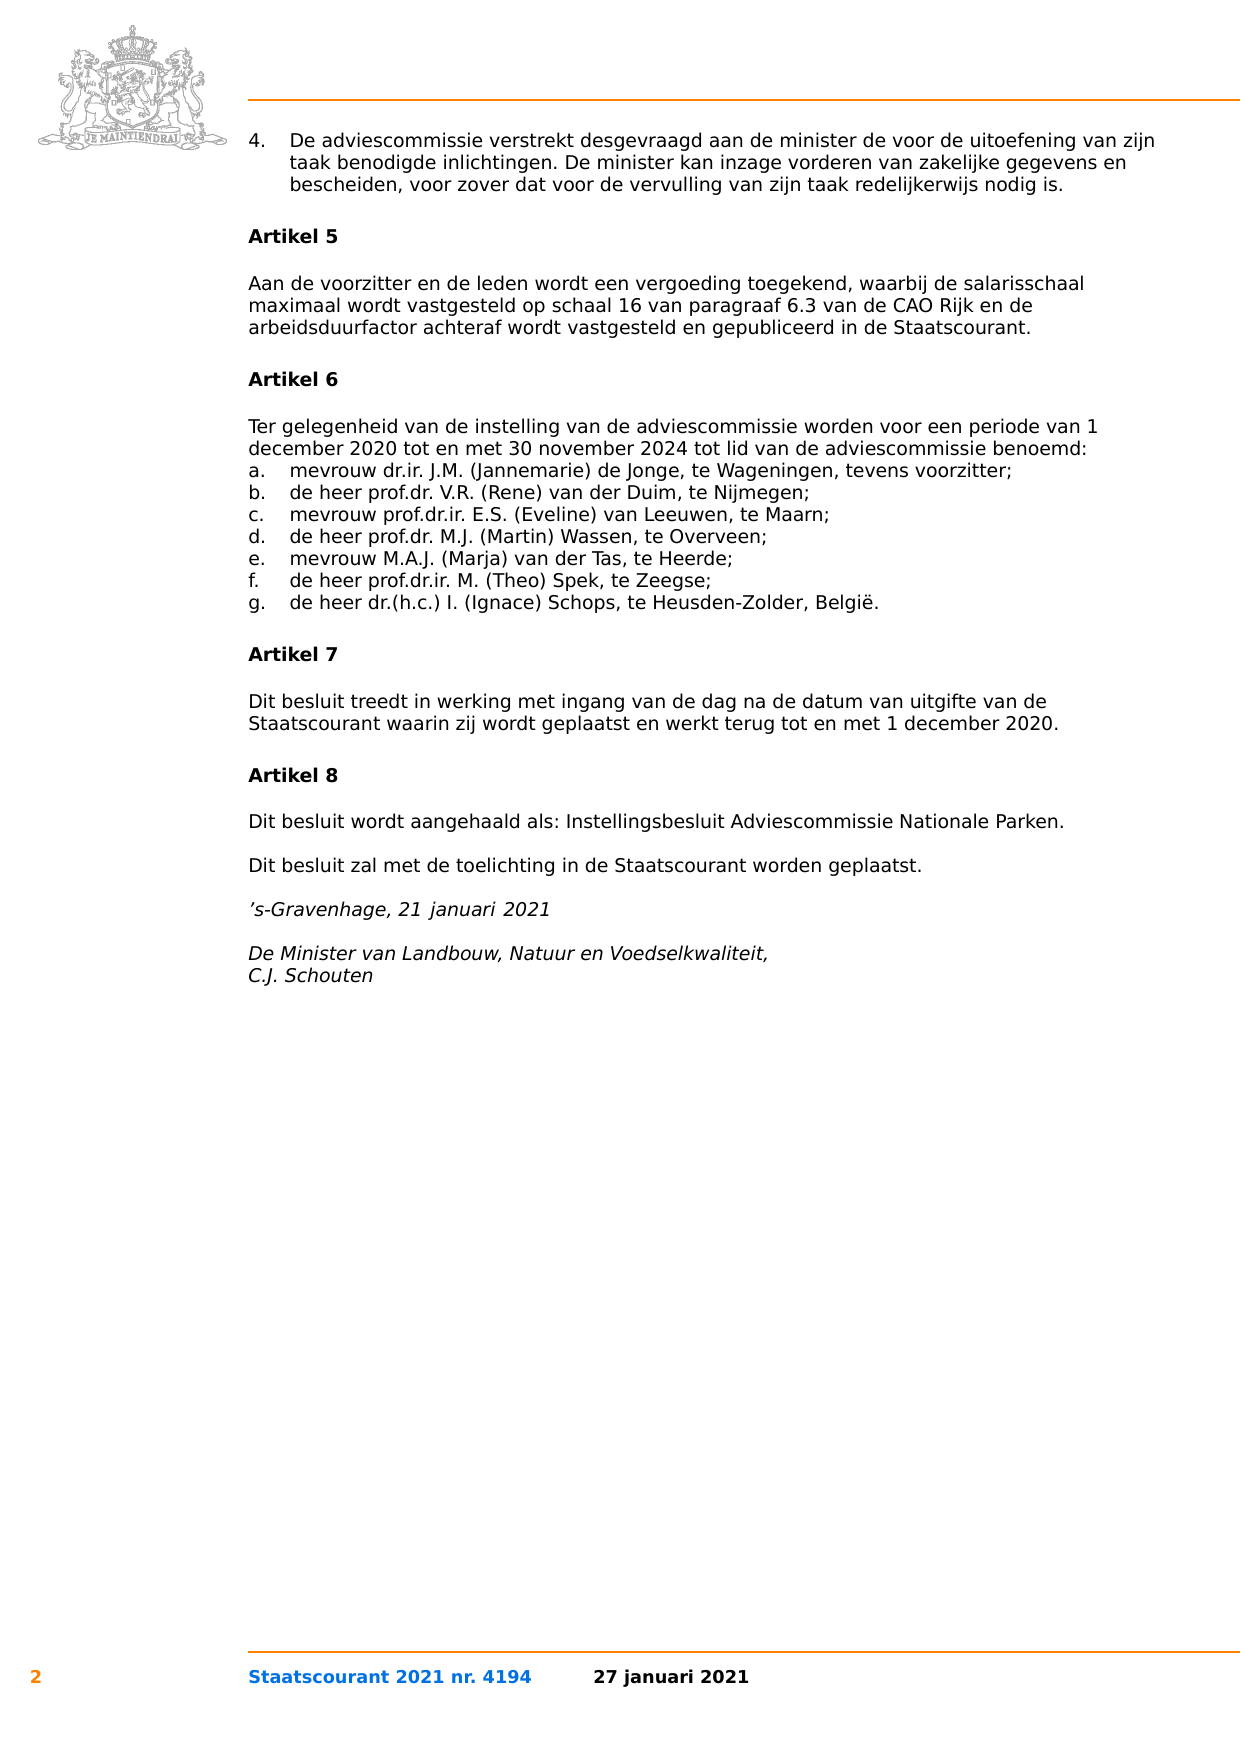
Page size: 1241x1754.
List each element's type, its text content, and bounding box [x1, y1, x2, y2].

text b. de heer prof.dr. V.R. (Rene) van der Duim, te Nijmegen; [248, 482, 1163, 504]
picture [38, 25, 227, 150]
text a. mevrouw dr.ir. J.M. (Jannemarie) de Jonge, te Wageningen, tevens voorzitter; [248, 460, 1163, 482]
subtitle Artikel 7 [248, 643, 1163, 666]
text Dit besluit wordt aangehaald als: Instellingsbesluit Adviescommissie Nationale Parken. [248, 811, 1163, 833]
text Dit besluit zal met de toelichting in de Staatscourant worden geplaatst. [248, 855, 1163, 877]
text De Minister van Landbouw, Natuur en Voedselkwaliteit, C.J. Schouten [248, 943, 1163, 987]
text e. mevrouw M.A.J. (Marja) van der Tas, te Heerde; [248, 548, 1163, 569]
text Dit besluit treedt in werking met ingang van de dag na de datum van uitgifte van de Staatscourant waarin zij wordt geplaatst en werkt terug tot en met 1 december 2020. [248, 691, 1163, 734]
text ’s-Gravenhage, 21 januari 2021 [248, 899, 1163, 921]
subtitle Artikel 8 [248, 764, 1163, 786]
text c. mevrouw prof.dr.ir. E.S. (Eveline) van Leeuwen, te Maarn; [248, 504, 1163, 526]
subtitle Artikel 6 [248, 369, 1163, 391]
subtitle Artikel 5 [248, 226, 1163, 248]
text Ter gelegenheid van de instelling van de adviescommissie worden voor een periode van 1 december 2020 tot en met 30 november 2024 tot lid van de adviescommissie benoemd: [248, 416, 1163, 460]
text Aan de voorzitter en de leden wordt een vergoeding toegekend, waarbij de salarisschaal maximaal wordt vastgesteld op schaal 16 van paragraaf 6.3 van de CAO Rijk en de arbeidsduurfactor achteraf wordt vastgesteld en gepubliceerd in de Staatscourant. [248, 273, 1163, 339]
text f. de heer prof.dr.ir. M. (Theo) Spek, te Zeegse; [248, 569, 1163, 592]
text d. de heer prof.dr. M.J. (Martin) Wassen, te Overveen; [248, 526, 1163, 548]
text 4. De adviescommissie verstrekt desgevraagd aan de minister de voor de uitoefening van zijn taak benodigde inlichtingen. De minister kan inzage vorderen van zakelijke gegevens en bescheiden, voor zover dat voor de vervulling van zijn taak redelijkerwijs nodig is. [248, 130, 1163, 196]
text g. de heer dr.(h.c.) I. (Ignace) Schops, te Heusden-Zolder, België. [248, 592, 1163, 613]
